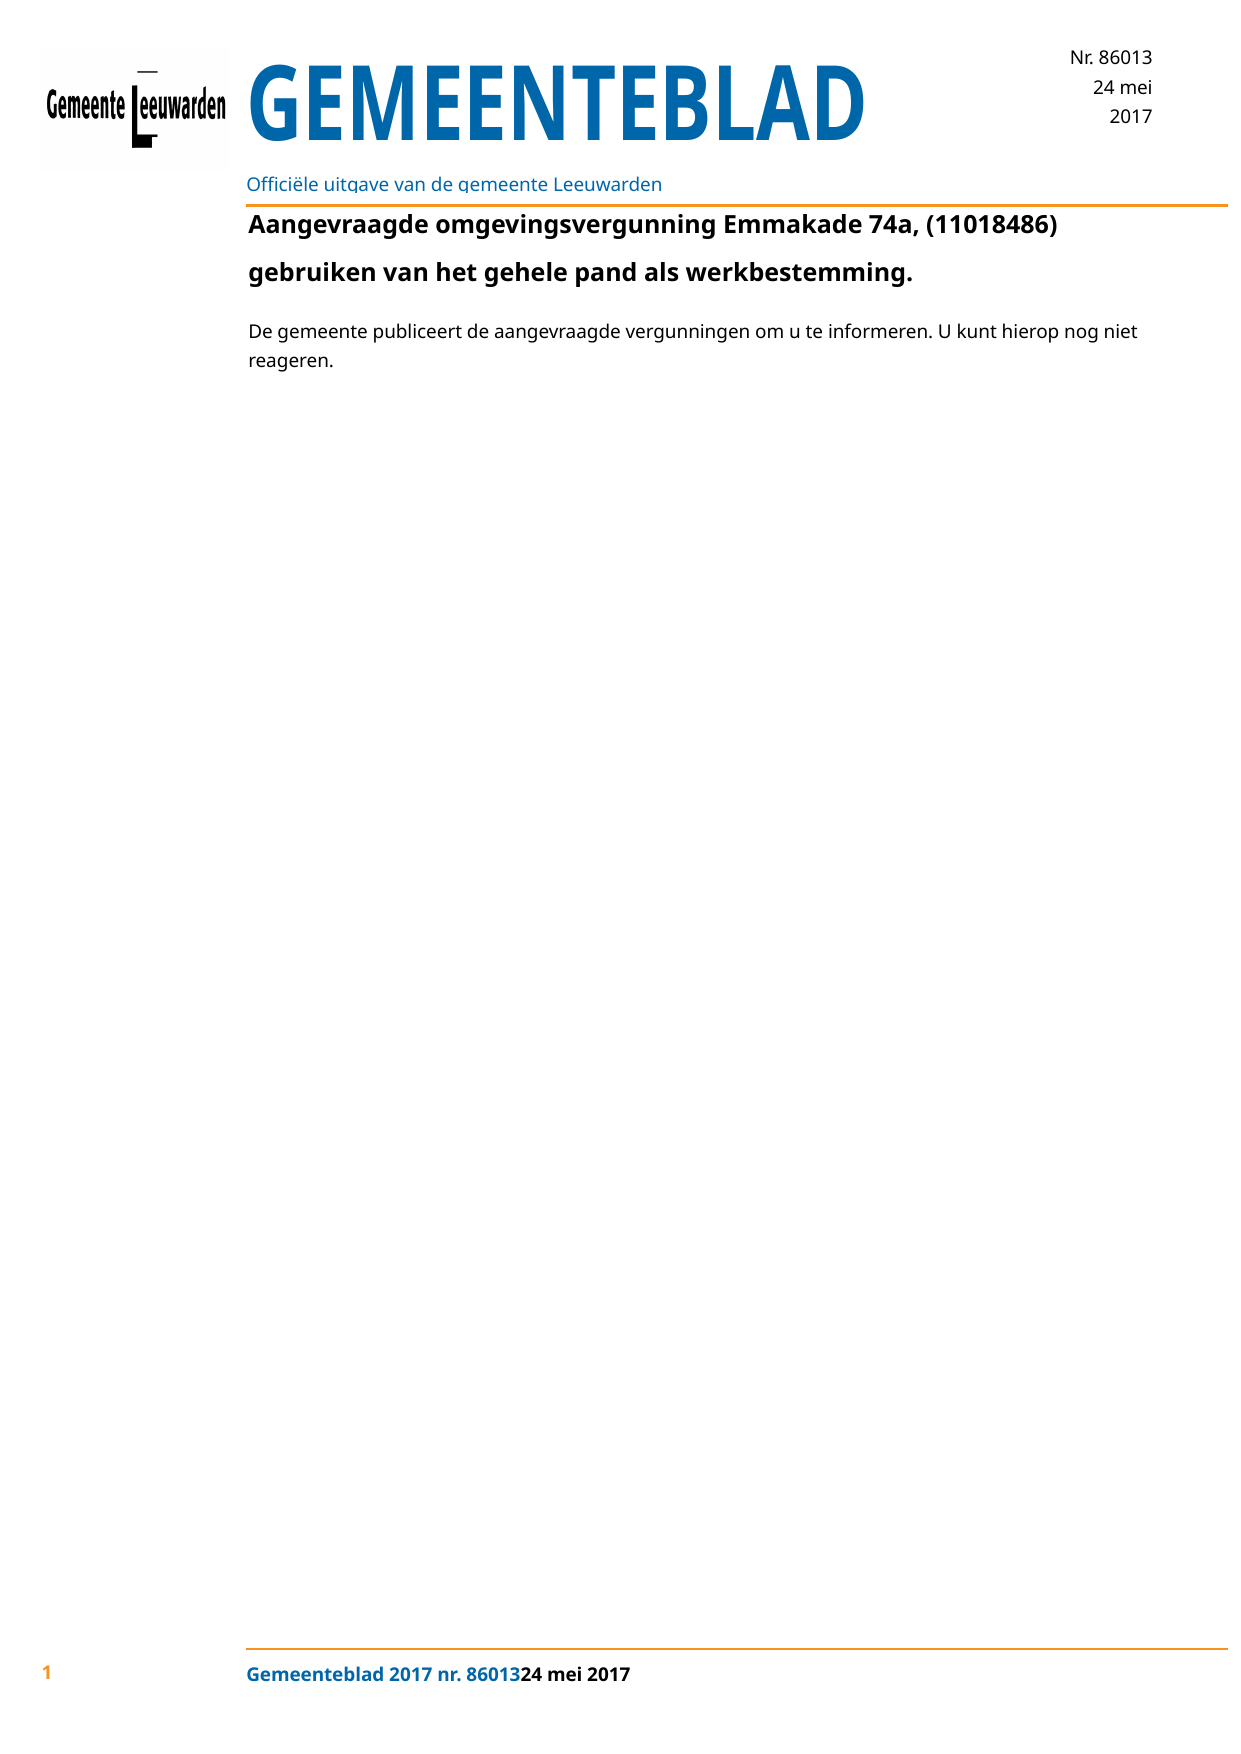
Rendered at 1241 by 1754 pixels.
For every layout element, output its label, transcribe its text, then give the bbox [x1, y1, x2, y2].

text Aangevraagde omgevingsvergunning Emmakade 74a, (11018486) gebruiken van het gehele pand als werkbestemming. [248, 207, 1152, 288]
picture [41, 47, 231, 172]
text De gemeente publiceert de aangevraagde vergunningen om u te informeren. U kunt hierop nog niet reageren. [248, 318, 1152, 373]
